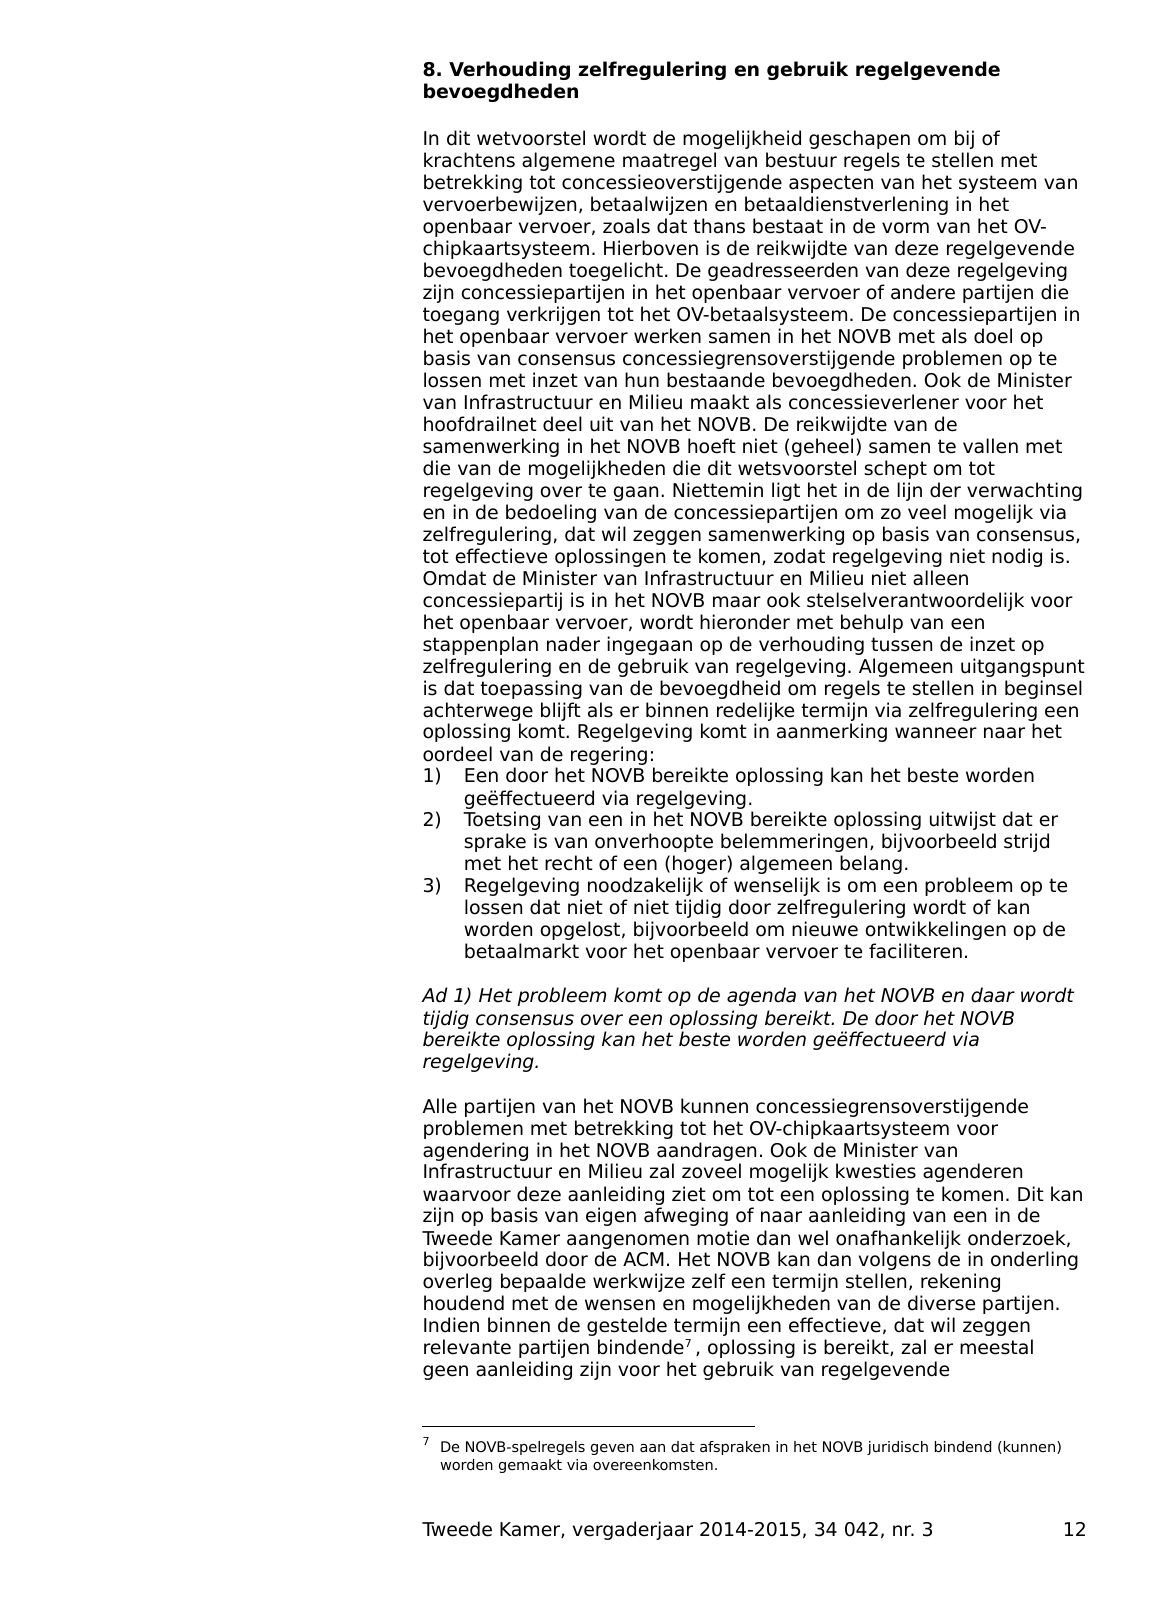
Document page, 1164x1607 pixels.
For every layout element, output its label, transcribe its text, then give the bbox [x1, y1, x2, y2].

subtitle 8. Verhouding zelfregulering en gebruik regelgevende bevoegdheden [422, 59, 1087, 103]
text 2) Toetsing van een in het NOVB bereikte oplossing uitwijst dat er sprake is van onverhoopte belemmeringen, bijvoorbeeld strijd met het recht of een (hoger) algemeen belang. [422, 809, 1087, 875]
text De NOVB-spelregels geven aan dat afspraken in het NOVB juridisch bindend (kunnen) worden gemaakt via overeenkomsten. [422, 1435, 1087, 1474]
subtitle Ad 1) Het probleem komt op de agenda van het NOVB en daar wordt tijdig consensus over een oplossing bereikt. De door het NOVB bereikte oplossing kan het beste worden geëffectueerd via regelgeving. [422, 985, 1087, 1073]
text 1) Een door het NOVB bereikte oplossing kan het beste worden geëffectueerd via regelgeving. [422, 765, 1087, 809]
text Alle partijen van het NOVB kunnen concessiegrensoverstijgende problemen met betrekking tot het OV-chipkaartsysteem voor agendering in het NOVB aandragen. Ook de Minister van Infrastructuur en Milieu zal zoveel mogelijk kwesties agenderen waarvoor deze aanleiding ziet om tot een oplossing te komen. Dit kan zijn op basis van eigen afweging of naar aanleiding van een in de Tweede Kamer aangenomen motie dan wel onafhankelijk onderzoek, bijvoorbeeld door de ACM. Het NOVB kan dan volgens de in onderling overleg bepaalde werkwijze zelf een termijn stellen, rekening houdend met de wensen en mogelijkheden van de diverse partijen. Indien binnen de gestelde termijn een effectieve, dat wil zeggen relevante partijen bindende, oplossing is bereikt, zal er meestal geen aanleiding zijn voor het gebruik van regelgevende [422, 1096, 1087, 1381]
text 3) Regelgeving noodzakelijk of wenselijk is om een probleem op te lossen dat niet of niet tijdig door zelfregulering wordt of kan worden opgelost, bijvoorbeeld om nieuwe ontwikkelingen op de betaalmarkt voor het openbaar vervoer te faciliteren. [422, 875, 1087, 963]
text In dit wetvoorstel wordt de mogelijkheid geschapen om bij of krachtens algemene maatregel van bestuur regels te stellen met betrekking tot concessieoverstijgende aspecten van het systeem van vervoerbewijzen, betaalwijzen en betaaldienstverlening in het openbaar vervoer, zoals dat thans bestaat in de vorm van het OV-chipkaartsysteem. Hierboven is de reikwijdte van deze regelgevende bevoegdheden toegelicht. De geadresseerden van deze regelgeving zijn concessiepartijen in het openbaar vervoer of andere partijen die toegang verkrijgen tot het OV-betaalsysteem. De concessiepartijen in het openbaar vervoer werken samen in het NOVB met als doel op basis van consensus concessiegrensoverstijgende problemen op te lossen met inzet van hun bestaande bevoegdheden. Ook de Minister van Infrastructuur en Milieu maakt als concessieverlener voor het hoofdrailnet deel uit van het NOVB. De reikwijdte van de samenwerking in het NOVB hoeft niet (geheel) samen te vallen met die van de mogelijkheden die dit wetsvoorstel schept om tot regelgeving over te gaan. Niettemin ligt het in de lijn der verwachting en in de bedoeling van de concessiepartijen om zo veel mogelijk via zelfregulering, dat wil zeggen samenwerking op basis van consensus, tot effectieve oplossingen te komen, zodat regelgeving niet nodig is. Omdat de Minister van Infrastructuur en Milieu niet alleen concessiepartij is in het NOVB maar ook stelselverantwoordelijk voor het openbaar vervoer, wordt hieronder met behulp van een stappenplan nader ingegaan op de verhouding tussen de inzet op zelfregulering en de gebruik van regelgeving. Algemeen uitgangspunt is dat toepassing van de bevoegdheid om regels te stellen in beginsel achterwege blijft als er binnen redelijke termijn via zelfregulering een oplossing komt. Regelgeving komt in aanmerking wanneer naar het oordeel van de regering: [422, 128, 1087, 765]
